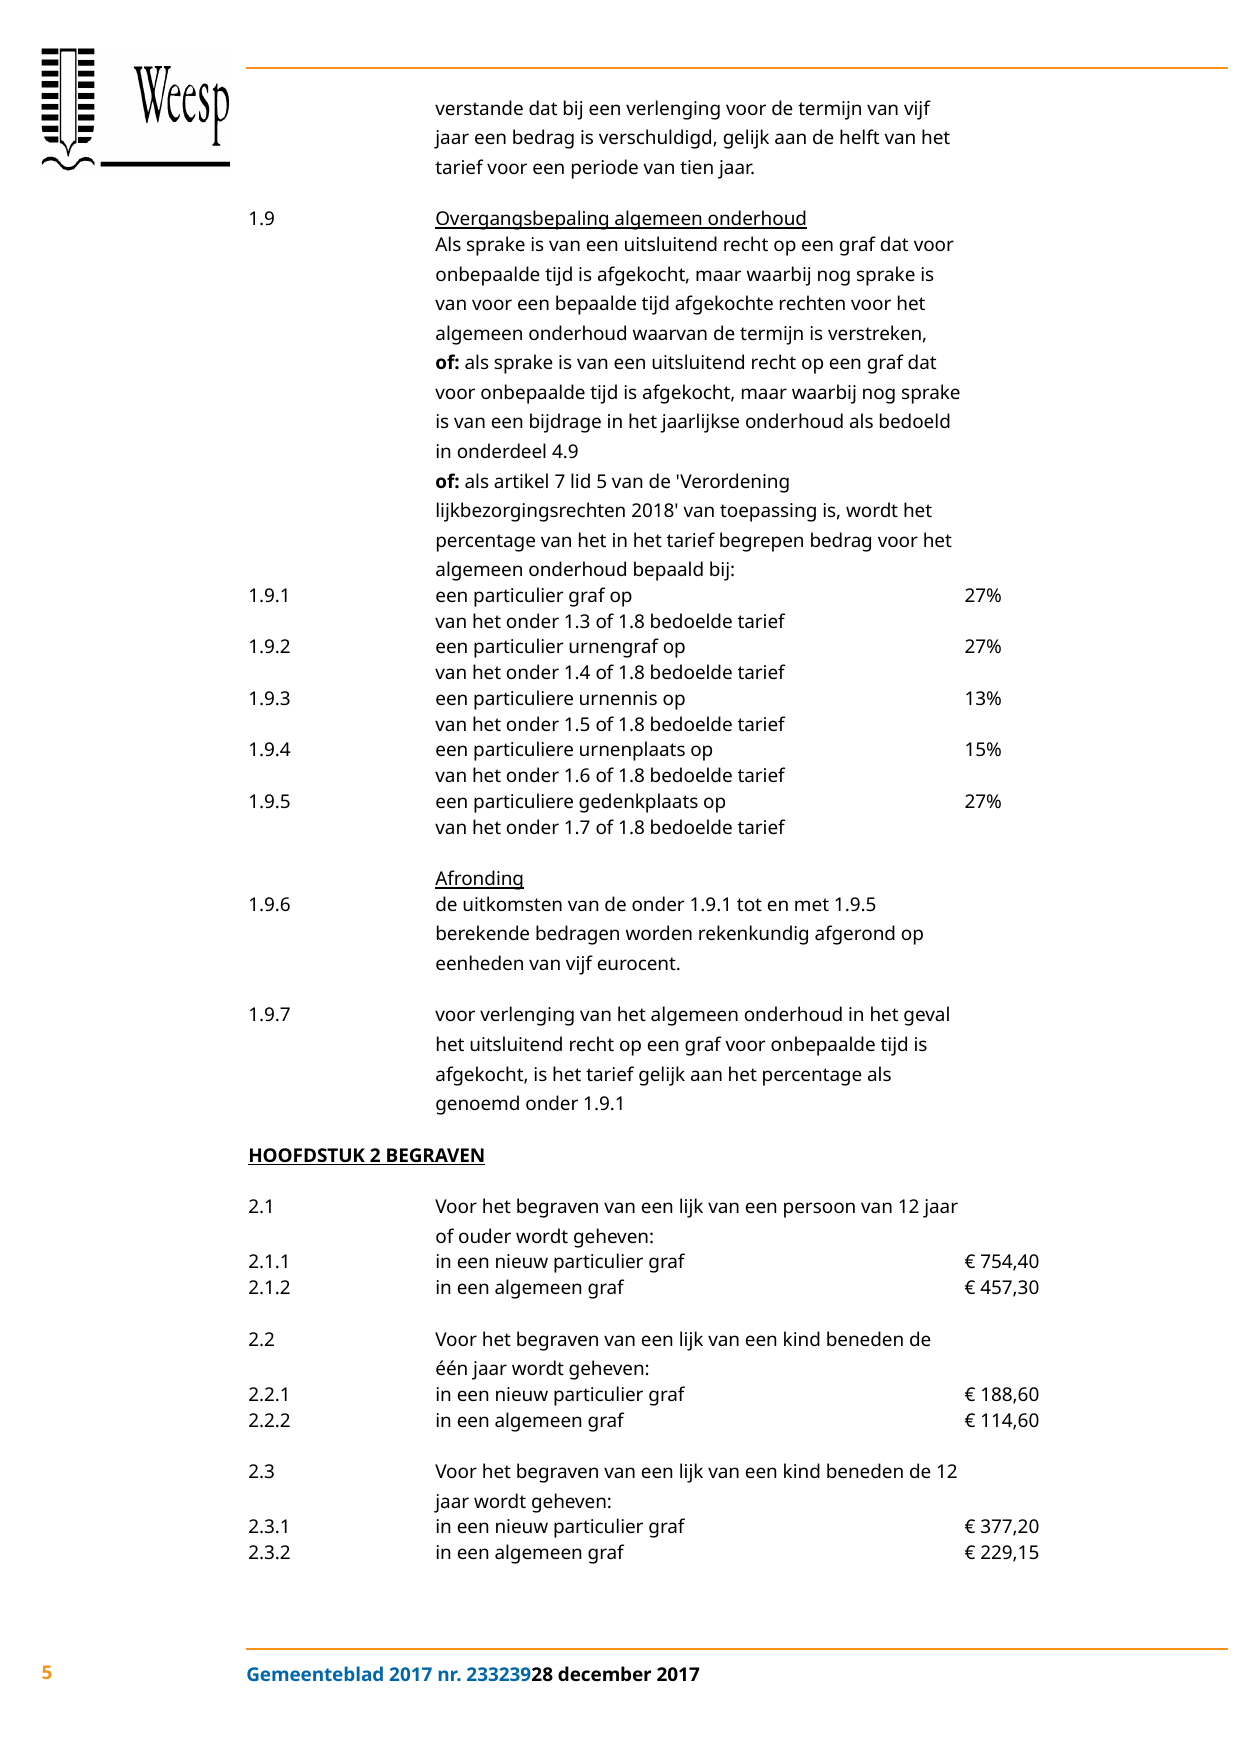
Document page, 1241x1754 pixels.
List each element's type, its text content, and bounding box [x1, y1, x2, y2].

table_cell [964, 205, 1152, 231]
table_cell [248, 180, 435, 205]
table_cell € 754,40 [964, 1249, 1152, 1274]
table_cell € 188,60 [964, 1381, 1152, 1407]
table_cell [964, 891, 1152, 976]
table_cell 1.9.3 [248, 685, 435, 711]
table_cell [435, 1565, 964, 1591]
table_cell [435, 976, 964, 1002]
table_cell in een algemeen graf [435, 1539, 964, 1565]
table_cell [964, 1002, 1152, 1116]
table_cell 2.1.2 [248, 1274, 435, 1300]
table_cell [964, 1116, 1152, 1142]
table_cell [435, 1433, 964, 1458]
table_cell [964, 1565, 1152, 1591]
table_cell 15% [964, 737, 1152, 762]
table_cell [964, 660, 1152, 685]
table_cell [964, 95, 1152, 180]
table_cell [435, 1116, 964, 1142]
table_cell [964, 976, 1152, 1002]
table_cell 2.1 [248, 1193, 435, 1249]
table_cell [248, 1300, 435, 1326]
table_cell van het onder 1.4 of 1.8 bedoelde tarief [435, 660, 964, 685]
table_cell [964, 1193, 1152, 1249]
table_cell verstande dat bij een verlenging voor de termijn van vijf jaar een bedrag is verschuldigd, gelijk aan de helft van het tarief voor een periode van tien jaar. [435, 95, 964, 180]
table_cell € 229,15 [964, 1539, 1152, 1565]
table_cell € 114,60 [964, 1407, 1152, 1433]
table_cell [248, 865, 435, 891]
table_cell [964, 840, 1152, 865]
table_cell een particuliere gedenkplaats op [435, 788, 964, 814]
table_cell 2.2.1 [248, 1381, 435, 1407]
table_cell Voor het begraven van een lijk van een kind beneden de 12 jaar wordt geheven: [435, 1458, 964, 1514]
table_cell [964, 608, 1152, 634]
table_cell 1.9.7 [248, 1002, 435, 1116]
table_cell 1.9.1 [248, 582, 435, 608]
table_cell [964, 1433, 1152, 1458]
table_cell [248, 840, 435, 865]
table_cell 13% [964, 685, 1152, 711]
table_cell [435, 1300, 964, 1326]
table_cell Voor het begraven van een lijk van een kind beneden de één jaar wordt geheven: [435, 1326, 964, 1381]
table_cell van het onder 1.6 of 1.8 bedoelde tarief [435, 763, 964, 788]
table_cell [248, 608, 435, 634]
table_cell 2.3.2 [248, 1539, 435, 1565]
table_cell € 457,30 [964, 1274, 1152, 1300]
table_cell een particulier urnengraf op [435, 634, 964, 659]
table_cell 1.9 [248, 205, 435, 231]
table_cell [248, 95, 435, 180]
table_cell [964, 763, 1152, 788]
table_cell [435, 1168, 964, 1193]
table_cell Overgangsbepaling algemeen onderhoud [435, 205, 964, 231]
table_cell [964, 1300, 1152, 1326]
table_cell [964, 231, 1152, 582]
table_cell van het onder 1.3 of 1.8 bedoelde tarief [435, 608, 964, 634]
table_cell 2.3 [248, 1458, 435, 1514]
table_cell 2.2.2 [248, 1407, 435, 1433]
table_cell in een nieuw particulier graf [435, 1514, 964, 1539]
table_cell [248, 1433, 435, 1458]
table_cell [248, 660, 435, 685]
table_cell in een algemeen graf [435, 1274, 964, 1300]
table_cell 27% [964, 634, 1152, 659]
table_cell een particulier graf op [435, 582, 964, 608]
table_cell 27% [964, 582, 1152, 608]
table_cell [964, 180, 1152, 205]
table_cell voor verlenging van het algemeen onderhoud in het geval het uitsluitend recht op een graf voor onbepaalde tijd is afgekocht, is het tarief gelijk aan het percentage als genoemd onder 1.9.1 [435, 1002, 964, 1116]
table_cell 2.1.1 [248, 1249, 435, 1274]
table_cell 1.9.6 [248, 891, 435, 976]
table_cell [248, 1565, 435, 1591]
table_cell [964, 1142, 1152, 1168]
table_cell HOOFDSTUK 2 BEGRAVEN [248, 1142, 964, 1168]
table_cell [964, 1458, 1152, 1514]
table_cell van het onder 1.7 of 1.8 bedoelde tarief [435, 814, 964, 839]
table_cell de uitkomsten van de onder 1.9.1 tot en met 1.9.5 berekende bedragen worden rekenkundig afgerond op eenheden van vijf eurocent. [435, 891, 964, 976]
table_cell € 377,20 [964, 1514, 1152, 1539]
table_cell in een nieuw particulier graf [435, 1249, 964, 1274]
table_cell [964, 1168, 1152, 1193]
table_cell [248, 1168, 435, 1193]
table_cell van het onder 1.5 of 1.8 bedoelde tarief [435, 711, 964, 737]
table_cell in een algemeen graf [435, 1407, 964, 1433]
table_cell [248, 1116, 435, 1142]
table_cell een particuliere urnenplaats op [435, 737, 964, 762]
table_cell 2.3.1 [248, 1514, 435, 1539]
table_cell [248, 763, 435, 788]
table_cell [248, 814, 435, 839]
table_cell [964, 814, 1152, 839]
table_cell 1.9.2 [248, 634, 435, 659]
picture [41, 47, 231, 172]
table_cell [964, 865, 1152, 891]
table_cell [248, 976, 435, 1002]
table_cell 1.9.5 [248, 788, 435, 814]
table_cell in een nieuw particulier graf [435, 1381, 964, 1407]
table_cell 1.9.4 [248, 737, 435, 762]
table_cell 2.2 [248, 1326, 435, 1381]
table_cell een particuliere urnennis op [435, 685, 964, 711]
table_cell Voor het begraven van een lijk van een persoon van 12 jaar of ouder wordt geheven: [435, 1193, 964, 1249]
table_cell [964, 711, 1152, 737]
table_cell Afronding [435, 865, 964, 891]
table_cell [435, 840, 964, 865]
table_cell [964, 1326, 1152, 1381]
table_cell Als sprake is van een uitsluitend recht op een graf dat voor onbepaalde tijd is afgekocht, maar waarbij nog sprake is van voor een bepaalde tijd afgekochte rechten voor het algemeen onderhoud waarvan de termijn is verstreken, of: als sprake is van een uitsluitend recht op een graf dat voor onbepaalde tijd is afgekocht, maar waarbij nog sprake is van een bijdrage in het jaarlijkse onderhoud als bedoeld in onderdeel 4.9 of: als artikel 7 lid 5 van de 'Verordening lijkbezorgingsrechten 2018' van toepassing is, wordt het percentage van het in het tarief begrepen bedrag voor het algemeen onderhoud bepaald bij: [435, 231, 964, 582]
table_cell [248, 231, 435, 582]
table_cell [435, 180, 964, 205]
table_cell [248, 711, 435, 737]
table_cell 27% [964, 788, 1152, 814]
